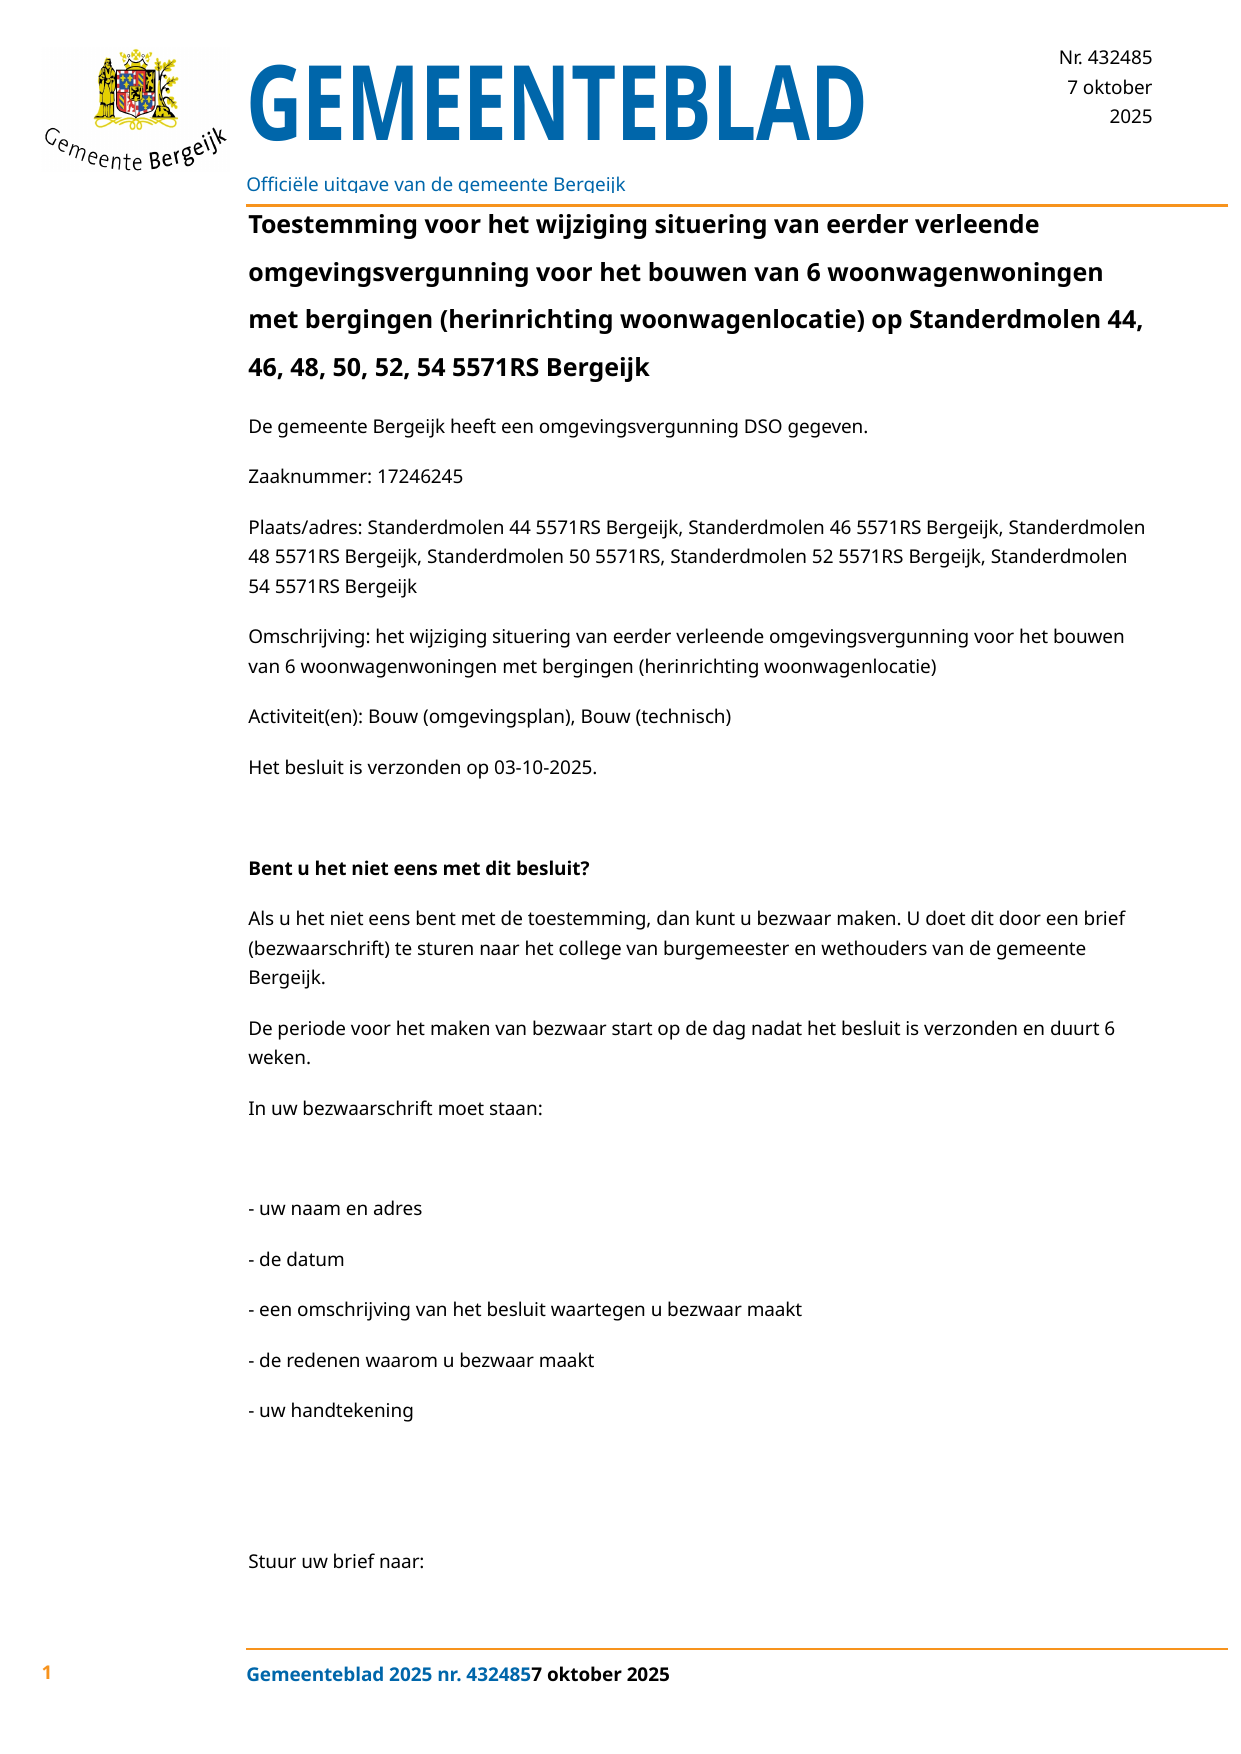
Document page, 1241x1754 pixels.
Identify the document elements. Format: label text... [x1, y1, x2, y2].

text - de redenen waarom u bezwaar maakt [248, 1347, 1152, 1373]
text - uw naam en adres [248, 1196, 1152, 1221]
text Omschrijving: het wijziging situering van eerder verleende omgevingsvergunning voor het bouwen van 6 woonwagenwoningen met bergingen (herinrichting woonwagenlocatie) [248, 623, 1152, 679]
text Zaaknummer: 17246245 [248, 463, 1152, 489]
text Bent u het niet eens met dit besluit? [248, 855, 1152, 881]
text Activiteit(en): Bouw (omgevingsplan), Bouw (technisch) [248, 703, 1152, 729]
text De periode voor het maken van bezwaar start op de dag nadat het besluit is verzonden en duurt 6 weken. [248, 1015, 1152, 1070]
text In uw bezwaarschrift moet staan: [248, 1095, 1152, 1121]
text - een omschrijving van het besluit waartegen u bezwaar maakt [248, 1296, 1152, 1322]
text Toestemming voor het wijziging situering van eerder verleende omgevingsvergunning voor het bouwen van 6 woonwagenwoningen met bergingen (herinrichting woonwagenlocatie) op Standerdmolen 44, 46, 48, 50, 52, 54 5571RS Bergeijk [248, 207, 1152, 384]
text Plaats/adres: Standerdmolen 44 5571RS Bergeijk, Standerdmolen 46 5571RS Bergeijk, Standerdmolen 48 5571RS Bergeijk, Standerdmolen 50 5571RS, Standerdmolen 52 5571RS Bergeijk, Standerdmolen 54 5571RS Bergeijk [248, 514, 1152, 599]
text - uw handtekening [248, 1397, 1152, 1423]
text De gemeente Bergeijk heeft een omgevingsvergunning DSO gegeven. [248, 413, 1152, 439]
picture [41, 47, 231, 172]
text Stuur uw brief naar: [248, 1548, 1152, 1574]
text - de datum [248, 1246, 1152, 1272]
text Het besluit is verzonden op 03-10-2025. [248, 754, 1152, 780]
text Als u het niet eens bent met de toestemming, dan kunt u bezwaar maken. U doet dit door een brief (bezwaarschrift) te sturen naar het college van burgemeester en wethouders van de gemeente Bergeijk. [248, 905, 1152, 990]
